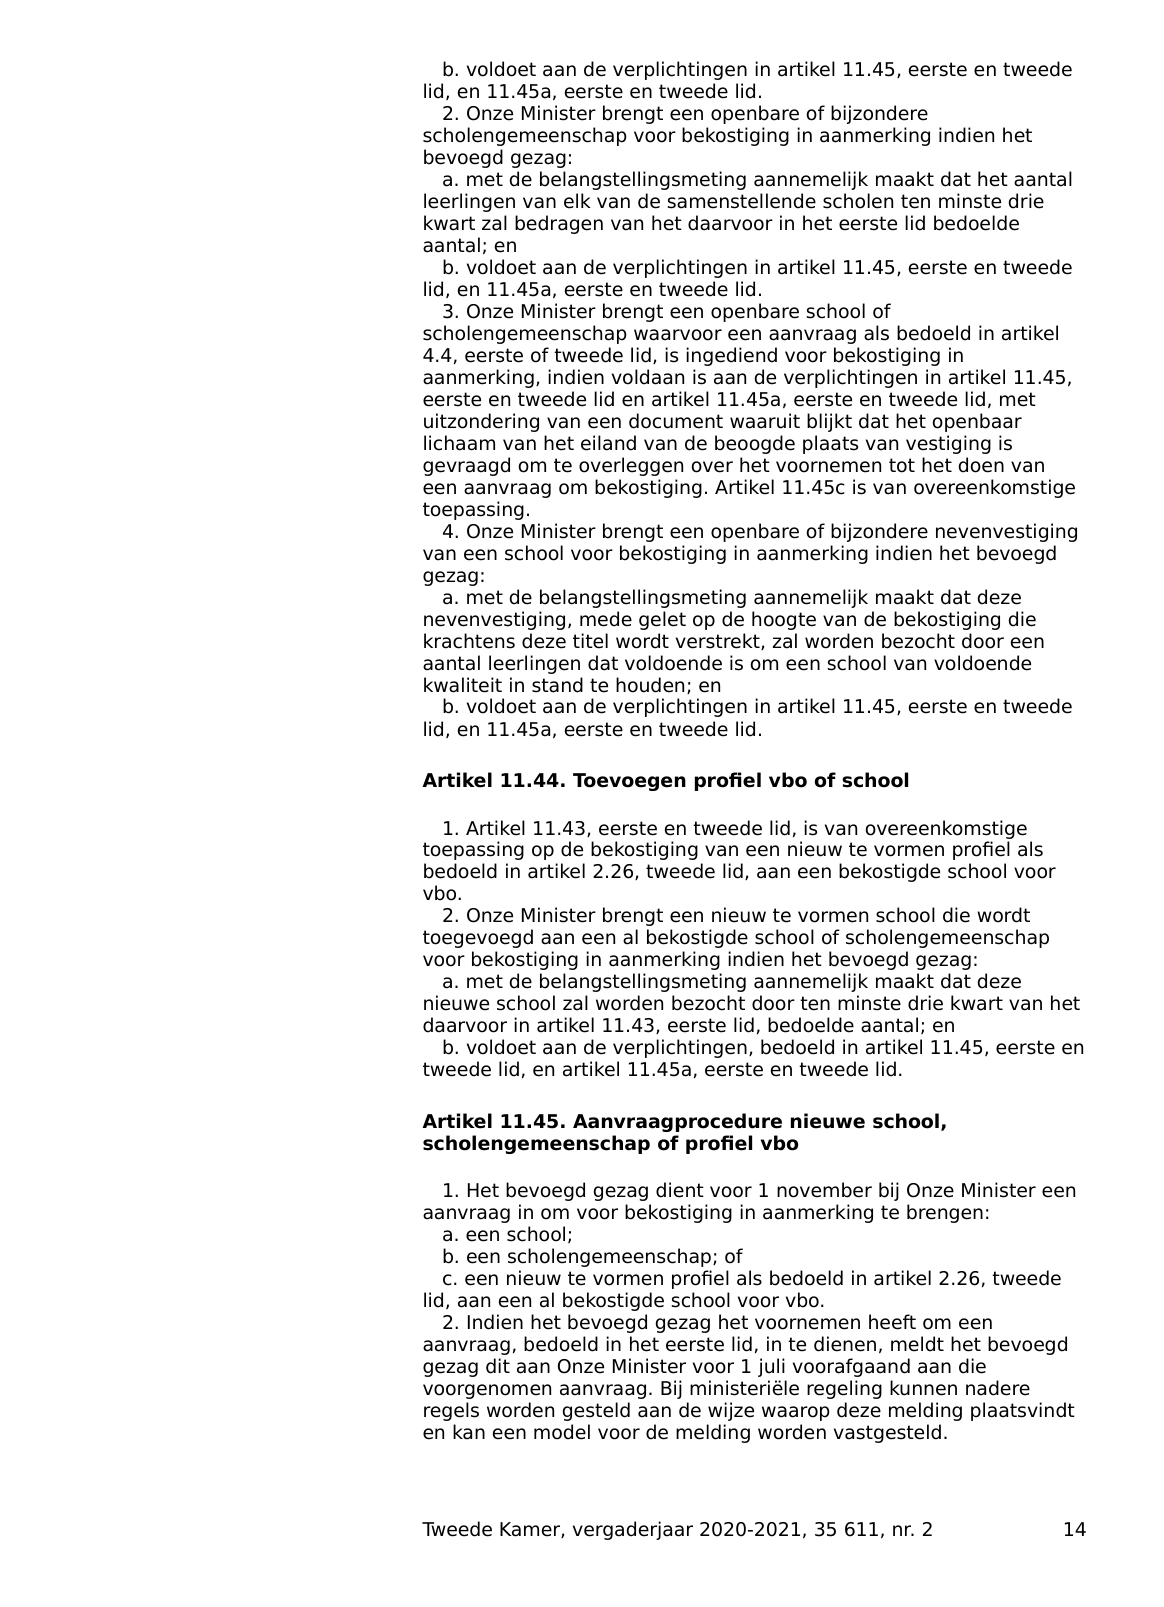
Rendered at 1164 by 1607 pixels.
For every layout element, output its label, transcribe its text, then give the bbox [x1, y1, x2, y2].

text a. met de belangstellingsmeting aannemelijk maakt dat deze nieuwe school zal worden bezocht door ten minste drie kwart van het daarvoor in artikel 11.43, eerste lid, bedoelde aantal; en [422, 971, 1087, 1037]
text 3. Onze Minister brengt een openbare school of scholengemeenschap waarvoor een aanvraag als bedoeld in artikel 4.4, eerste of tweede lid, is ingediend voor bekostiging in aanmerking, indien voldaan is aan de verplichtingen in artikel 11.45, eerste en tweede lid en artikel 11.45a, eerste en tweede lid, met uitzondering van een document waaruit blijkt dat het openbaar lichaam van het eiland van de beoogde plaats van vestiging is gevraagd om te overleggen over het voornemen tot het doen van een aanvraag om bekostiging. Artikel 11.45c is van overeenkomstige toepassing. [422, 301, 1087, 521]
text 2. Indien het bevoegd gezag het voornemen heeft om een aanvraag, bedoeld in het eerste lid, in te dienen, meldt het bevoegd gezag dit aan Onze Minister voor 1 juli voorafgaand aan die voorgenomen aanvraag. Bij ministeriële regeling kunnen nadere regels worden gesteld aan de wijze waarop deze melding plaatsvindt en kan een model voor de melding worden vastgesteld. [422, 1312, 1087, 1444]
text b. voldoet aan de verplichtingen, bedoeld in artikel 11.45, eerste en tweede lid, en artikel 11.45a, eerste en tweede lid. [422, 1037, 1087, 1081]
text 4. Onze Minister brengt een openbare of bijzondere nevenvestiging van een school voor bekostiging in aanmerking indien het bevoegd gezag: [422, 521, 1087, 587]
text 1. Het bevoegd gezag dient voor 1 november bij Onze Minister een aanvraag in om voor bekostiging in aanmerking te brengen: [422, 1180, 1087, 1224]
text c. een nieuw te vormen profiel als bedoeld in artikel 2.26, tweede lid, aan een al bekostigde school voor vbo. [422, 1268, 1087, 1312]
text b. voldoet aan de verplichtingen in artikel 11.45, eerste en tweede lid, en 11.45a, eerste en tweede lid. [422, 257, 1087, 301]
subtitle Artikel 11.44. Toevoegen profiel vbo of school [422, 770, 1087, 792]
text 1. Artikel 11.43, eerste en tweede lid, is van overeenkomstige toepassing op de bekostiging van een nieuw te vormen profiel als bedoeld in artikel 2.26, tweede lid, aan een bekostigde school voor vbo. [422, 817, 1087, 905]
text a. met de belangstellingsmeting aannemelijk maakt dat deze nevenvestiging, mede gelet op de hoogte van de bekostiging die krachtens deze titel wordt verstrekt, zal worden bezocht door een aantal leerlingen dat voldoende is om een school van voldoende kwaliteit in stand te houden; en [422, 587, 1087, 696]
text b. voldoet aan de verplichtingen in artikel 11.45, eerste en tweede lid, en 11.45a, eerste en tweede lid. [422, 696, 1087, 740]
subtitle Artikel 11.45. Aanvraagprocedure nieuwe school, scholengemeenschap of profiel vbo [422, 1111, 1087, 1155]
text a. een school; [422, 1224, 1087, 1246]
text b. een scholengemeenschap; of [422, 1246, 1087, 1268]
text 2. Onze Minister brengt een nieuw te vormen school die wordt toegevoegd aan een al bekostigde school of scholengemeenschap voor bekostiging in aanmerking indien het bevoegd gezag: [422, 905, 1087, 971]
text a. met de belangstellingsmeting aannemelijk maakt dat het aantal leerlingen van elk van de samenstellende scholen ten minste drie kwart zal bedragen van het daarvoor in het eerste lid bedoelde aantal; en [422, 169, 1087, 257]
text 2. Onze Minister brengt een openbare of bijzondere scholengemeenschap voor bekostiging in aanmerking indien het bevoegd gezag: [422, 103, 1087, 169]
text b. voldoet aan de verplichtingen in artikel 11.45, eerste en tweede lid, en 11.45a, eerste en tweede lid. [422, 59, 1087, 103]
